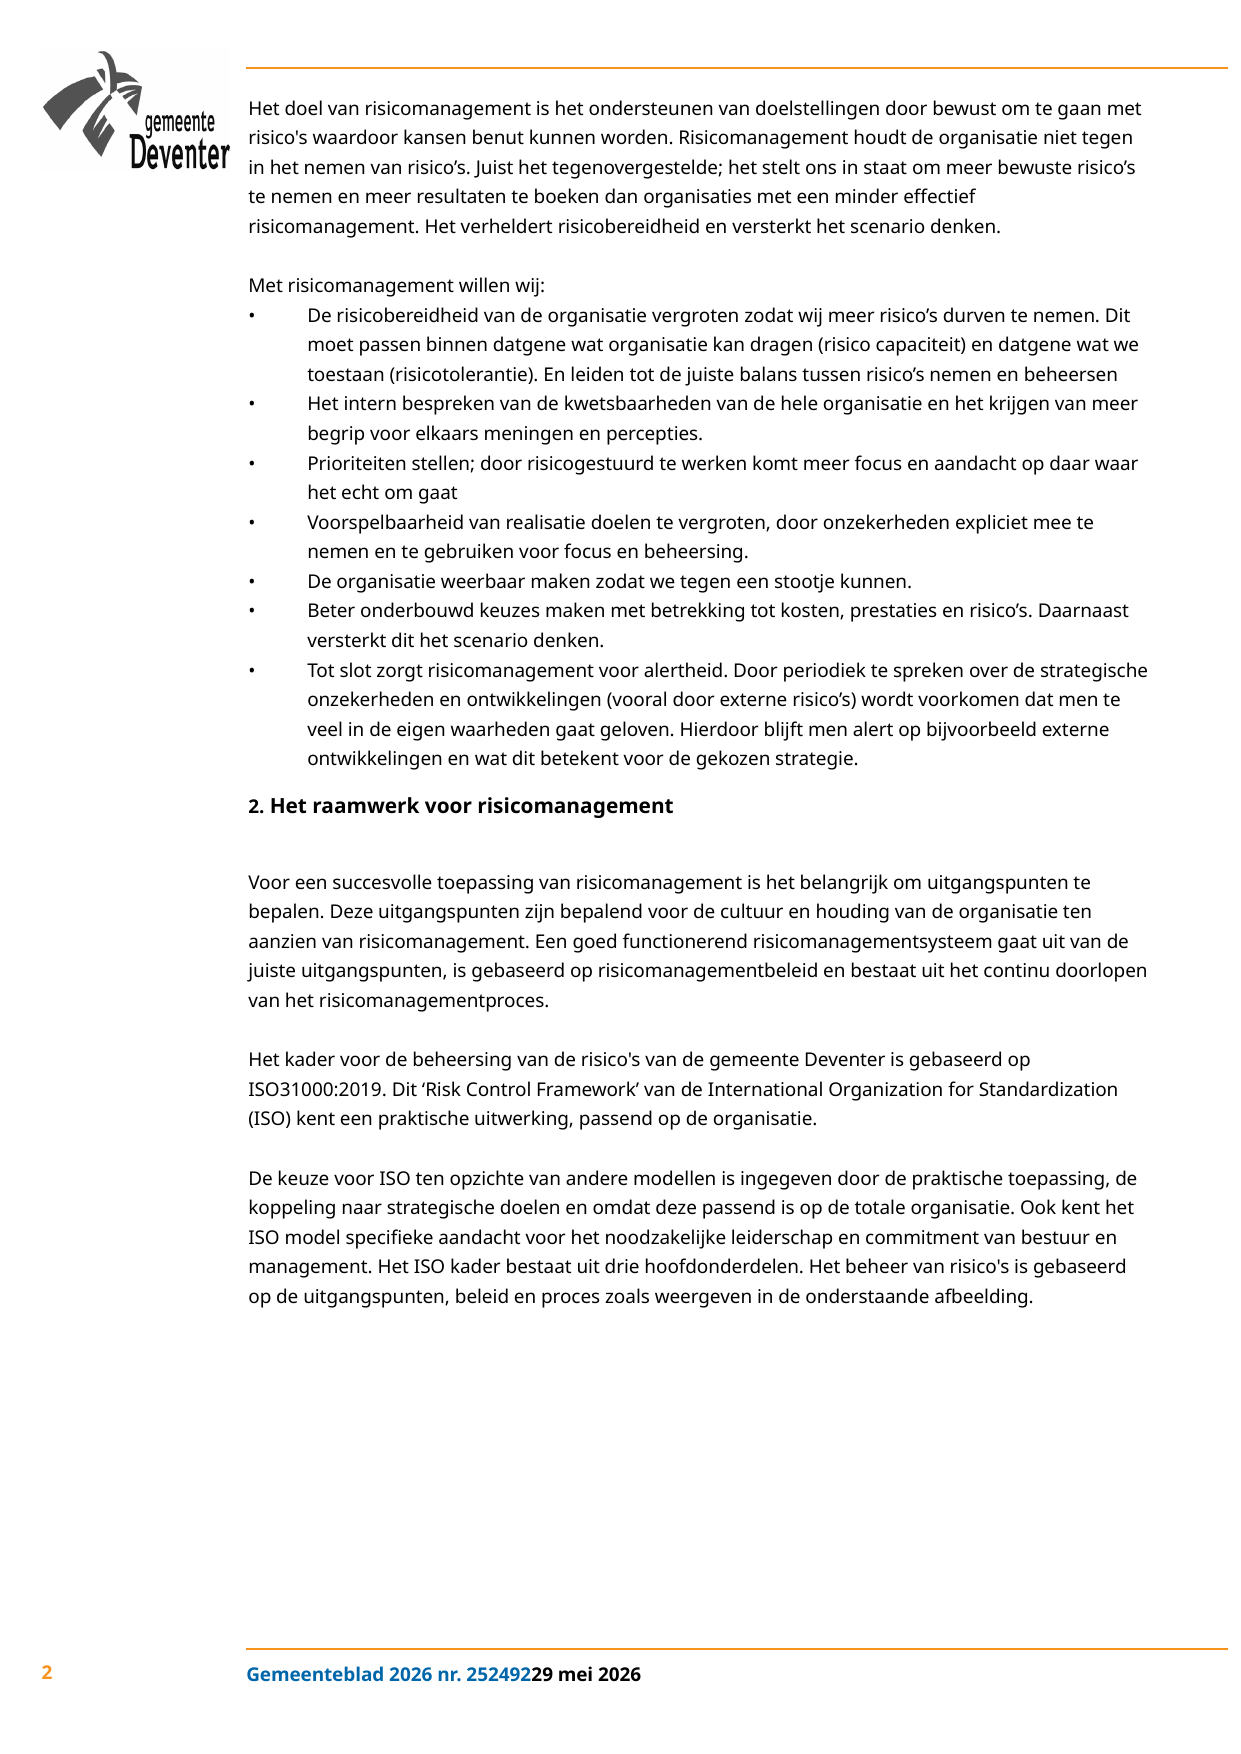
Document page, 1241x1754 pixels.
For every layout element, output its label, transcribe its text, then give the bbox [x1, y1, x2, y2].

list Beter onderbouwd keuzes maken met betrekking tot kosten, prestaties en risico’s. Daarnaast versterkt dit het scenario denken. [248, 598, 1152, 653]
text Het kader voor de beheersing van de risico's van de gemeente Deventer is gebaseerd op ISO31000:2019. Dit ‘Risk Control Framework’ van de International Organization for Standardization (ISO) kent een praktische uitwerking, passend op de organisatie. [248, 1046, 1152, 1131]
text Het doel van risicomanagement is het ondersteunen van doelstellingen door bewust om te gaan met risico's waardoor kansen benut kunnen worden. Risicomanagement houdt de organisatie niet tegen in het nemen van risico’s. Juist het tegenovergestelde; het stelt ons in staat om meer bewuste risico’s te nemen en meer resultaten te boeken dan organisaties met een minder effectief risicomanagement. Het verheldert risicobereidheid en versterkt het scenario denken. [248, 95, 1152, 239]
list Het intern bespreken van de kwetsbaarheden van de hele organisatie en het krijgen van meer begrip voor elkaars meningen en percepties. [248, 391, 1152, 446]
list De organisatie weerbaar maken zodat we tegen een stootje kunnen. [248, 568, 1152, 594]
list Tot slot zorgt risicomanagement voor alertheid. Door periodiek te spreken over de strategische onzekerheden en ontwikkelingen (vooral door externe risico’s) wordt voorkomen dat men te veel in de eigen waarheden gaat geloven. Hierdoor blijft men alert op bijvoorbeeld externe ontwikkelingen en wat dit betekent voor de gekozen strategie. [248, 657, 1152, 771]
text Voor een succesvolle toepassing van risicomanagement is het belangrijk om uitgangspunten te bepalen. Deze uitgangspunten zijn bepalend voor de cultuur en houding van de organisatie ten aanzien van risicomanagement. Een goed functionerend risicomanagementsysteem gaat uit van de juiste uitgangspunten, is gebaseerd op risicomanagementbeleid en bestaat uit het continu doorlopen van het risicomanagementproces. [248, 869, 1152, 1013]
text Met risicomanagement willen wij: [248, 272, 1152, 298]
text 2. Het raamwerk voor risicomanagement [248, 791, 1152, 820]
list Voorspelbaarheid van realisatie doelen te vergroten, door onzekerheden expliciet mee te nemen en te gebruiken voor focus en beheersing. [248, 509, 1152, 564]
picture [41, 47, 231, 172]
list De risicobereidheid van de organisatie vergroten zodat wij meer risico’s durven te nemen. Dit moet passen binnen datgene wat organisatie kan dragen (risico capaciteit) en datgene wat we toestaan (risicotolerantie). En leiden tot de juiste balans tussen risico’s nemen en beheersen [248, 302, 1152, 387]
list Prioriteiten stellen; door risicogestuurd te werken komt meer focus en aandacht op daar waar het echt om gaat [248, 450, 1152, 505]
text De keuze voor ISO ten opzichte van andere modellen is ingegeven door de praktische toepassing, de koppeling naar strategische doelen en omdat deze passend is op de totale organisatie. Ook kent het ISO model specifieke aandacht voor het noodzakelijke leiderschap en commitment van bestuur en management. Het ISO kader bestaat uit drie hoofdonderdelen. Het beheer van risico's is gebaseerd op de uitgangspunten, beleid en proces zoals weergeven in de onderstaande afbeelding. [248, 1165, 1152, 1309]
